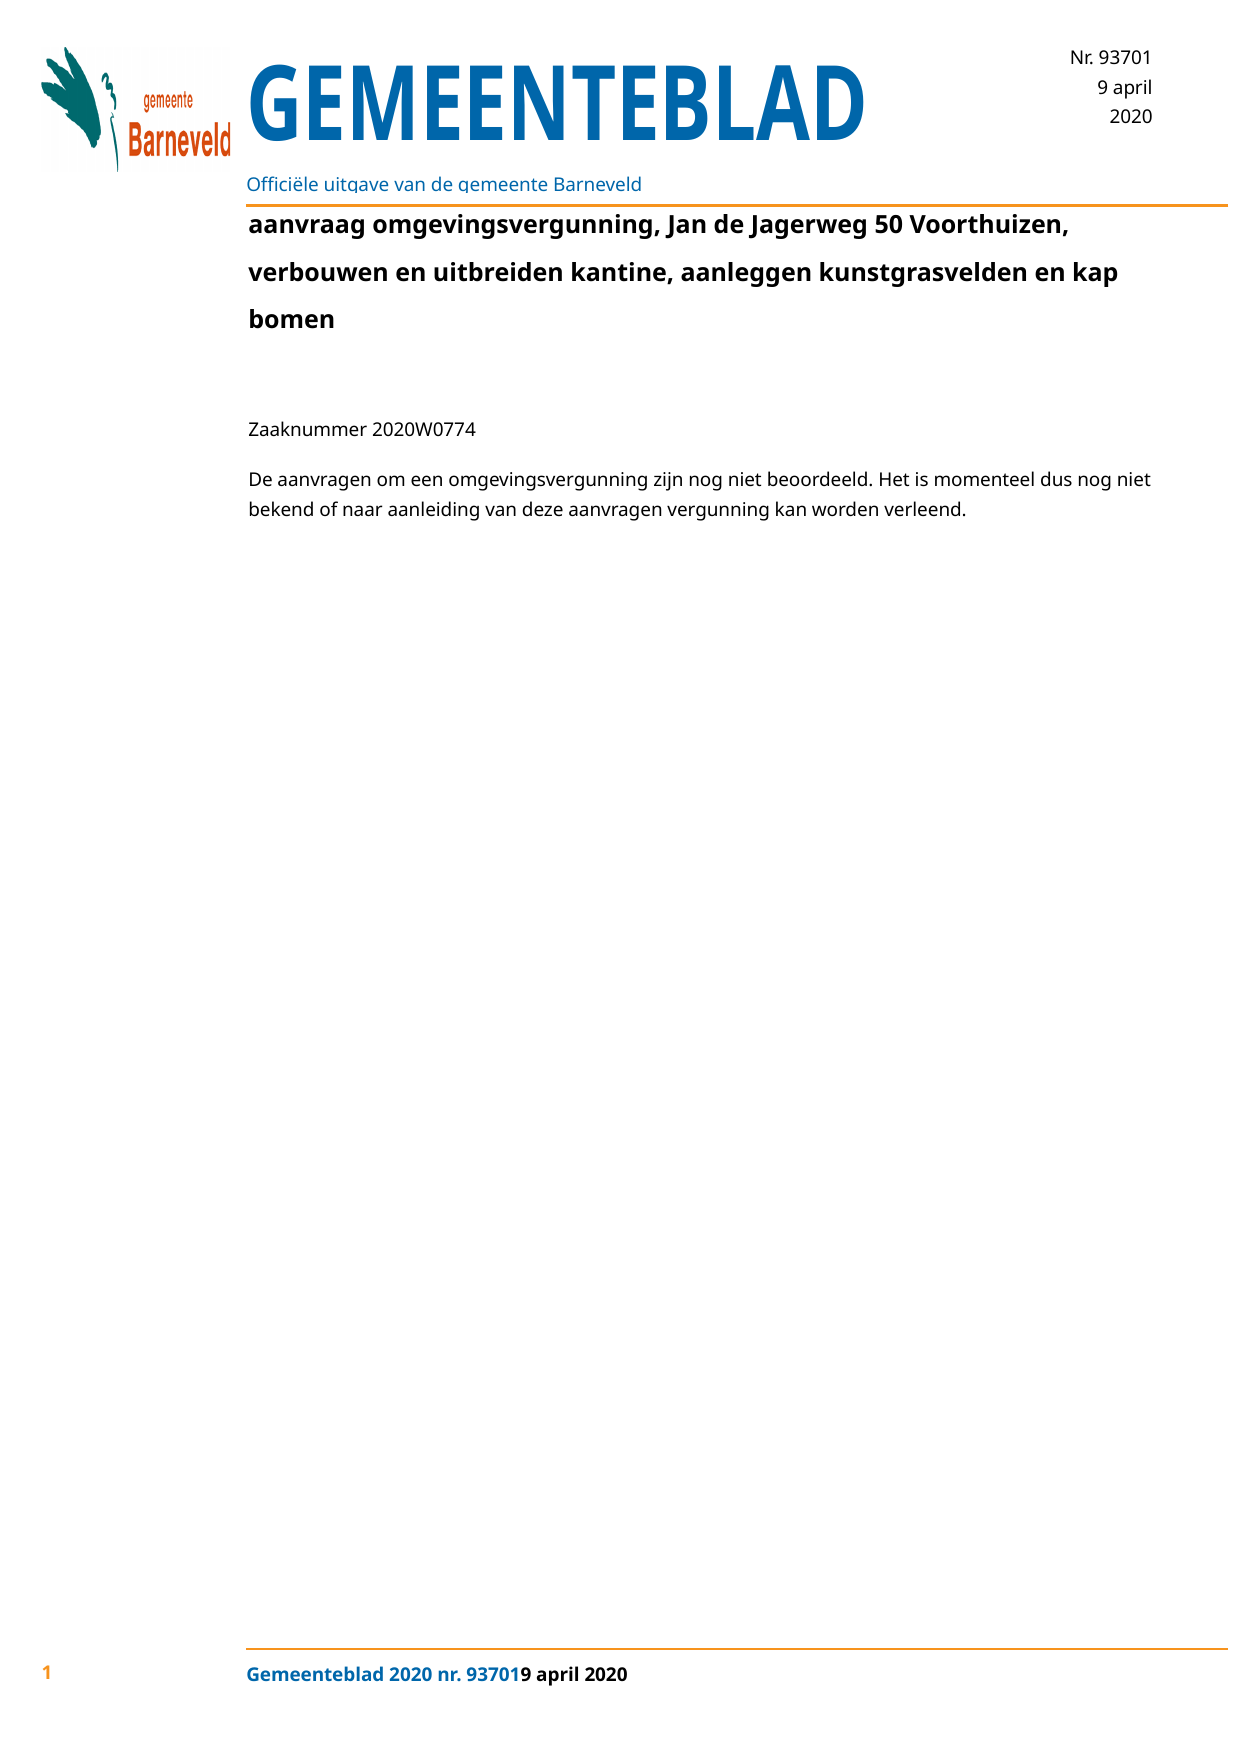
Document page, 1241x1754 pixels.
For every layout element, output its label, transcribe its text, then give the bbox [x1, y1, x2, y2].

text aanvraag omgevingsvergunning, Jan de Jagerweg 50 Voorthuizen, verbouwen en uitbreiden kantine, aanleggen kunstgrasvelden en kap bomen [248, 207, 1152, 336]
picture [41, 47, 231, 172]
text De aanvragen om een omgevingsvergunning zijn nog niet beoordeeld. Het is momenteel dus nog niet bekend of naar aanleiding van deze aanvragen vergunning kan worden verleend. [248, 466, 1152, 522]
text Zaaknummer 2020W0774 [248, 416, 1152, 442]
